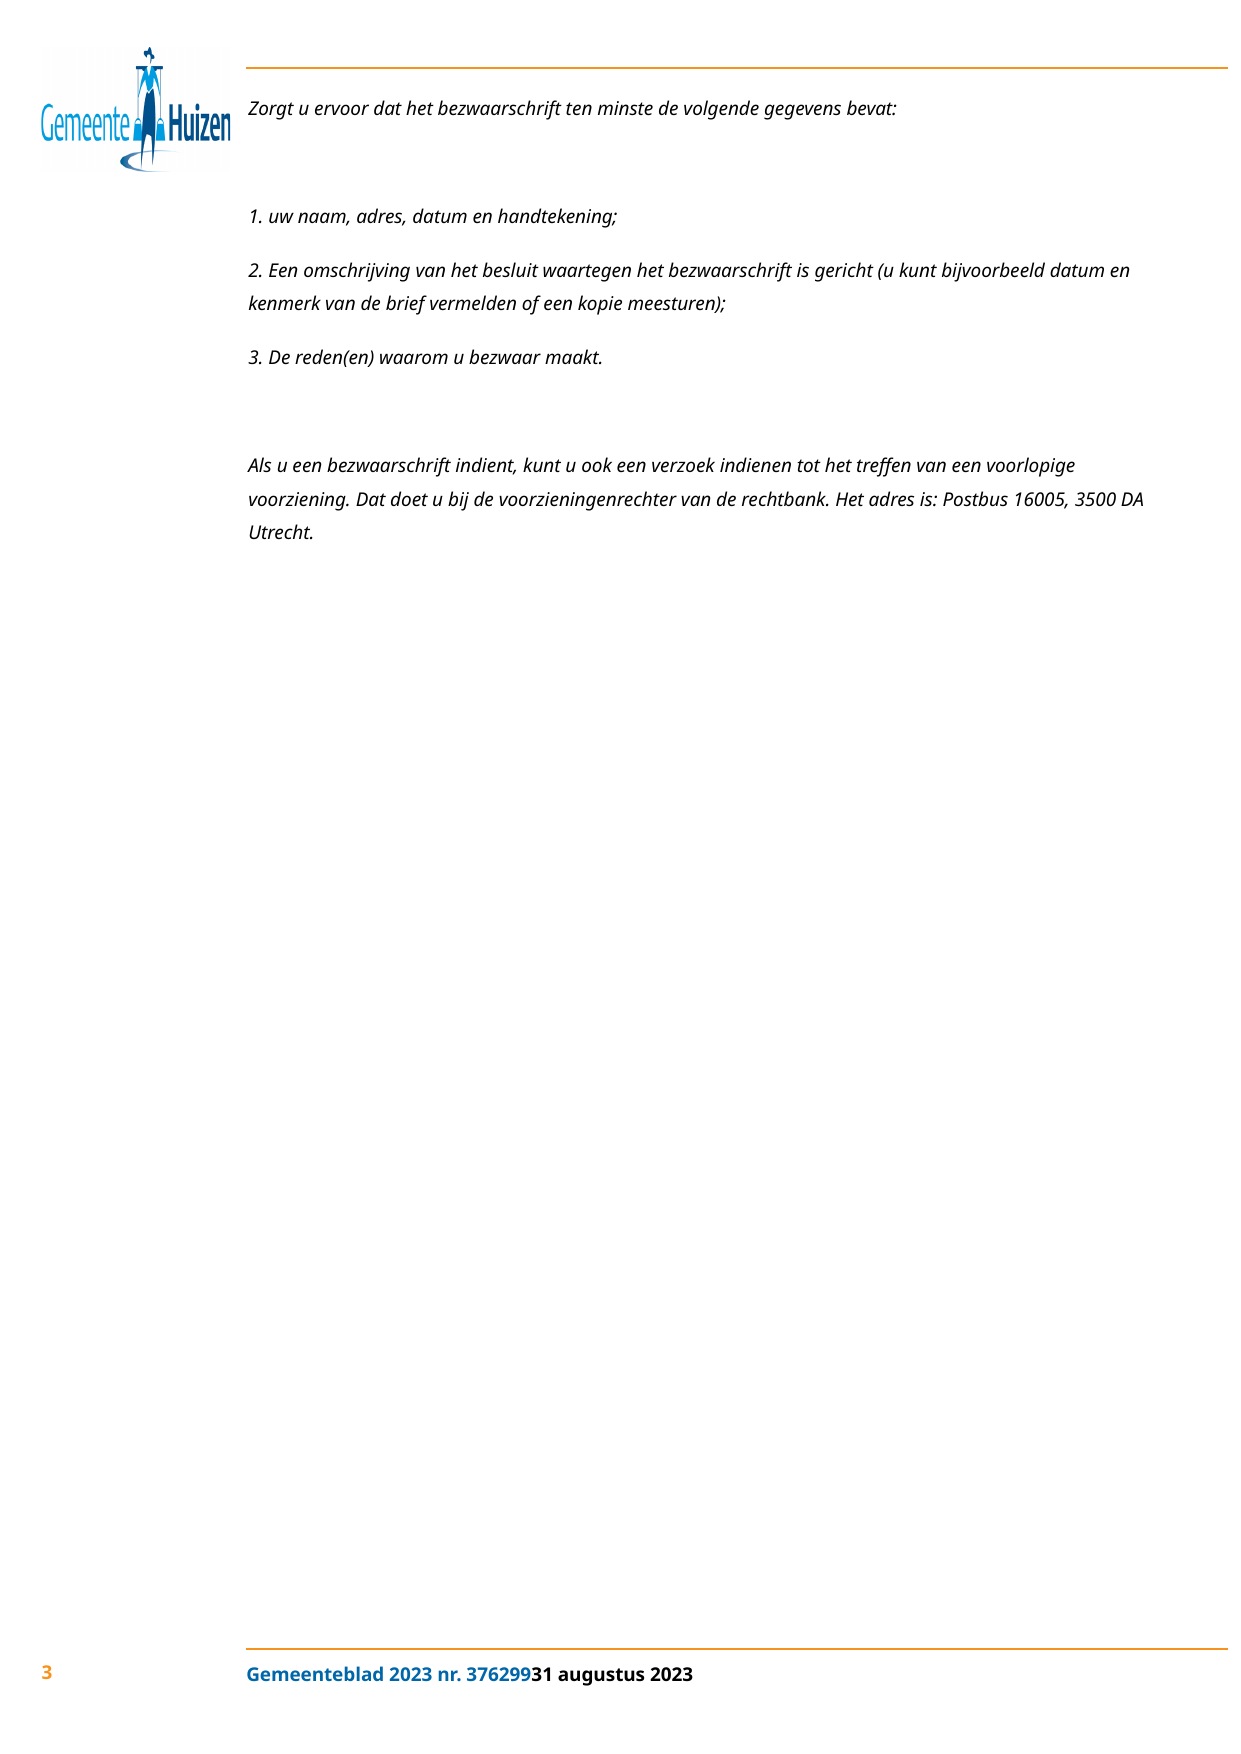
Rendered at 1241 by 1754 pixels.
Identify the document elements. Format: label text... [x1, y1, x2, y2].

text 2. Een omschrijving van het besluit waartegen het bezwaarschrift is gericht (u kunt bijvoorbeeld datum en kenmerk van de brief vermelden of een kopie meesturen); [248, 257, 1152, 316]
text Als u een bezwaarschrift indient, kunt u ook een verzoek indienen tot het treffen van een voorlopige voorziening. Dat doet u bij de voorzieningenrechter van de rechtbank. Het adres is: Postbus 16005, 3500 DA Utrecht. [248, 453, 1152, 545]
text 3. De reden(en) waarom u bezwaar maakt. [248, 344, 1152, 370]
text 1. uw naam, adres, datum en handtekening; [248, 203, 1152, 229]
picture [41, 47, 231, 172]
text Zorgt u ervoor dat het bezwaarschrift ten minste de volgende gegevens bevat: [248, 95, 1152, 121]
